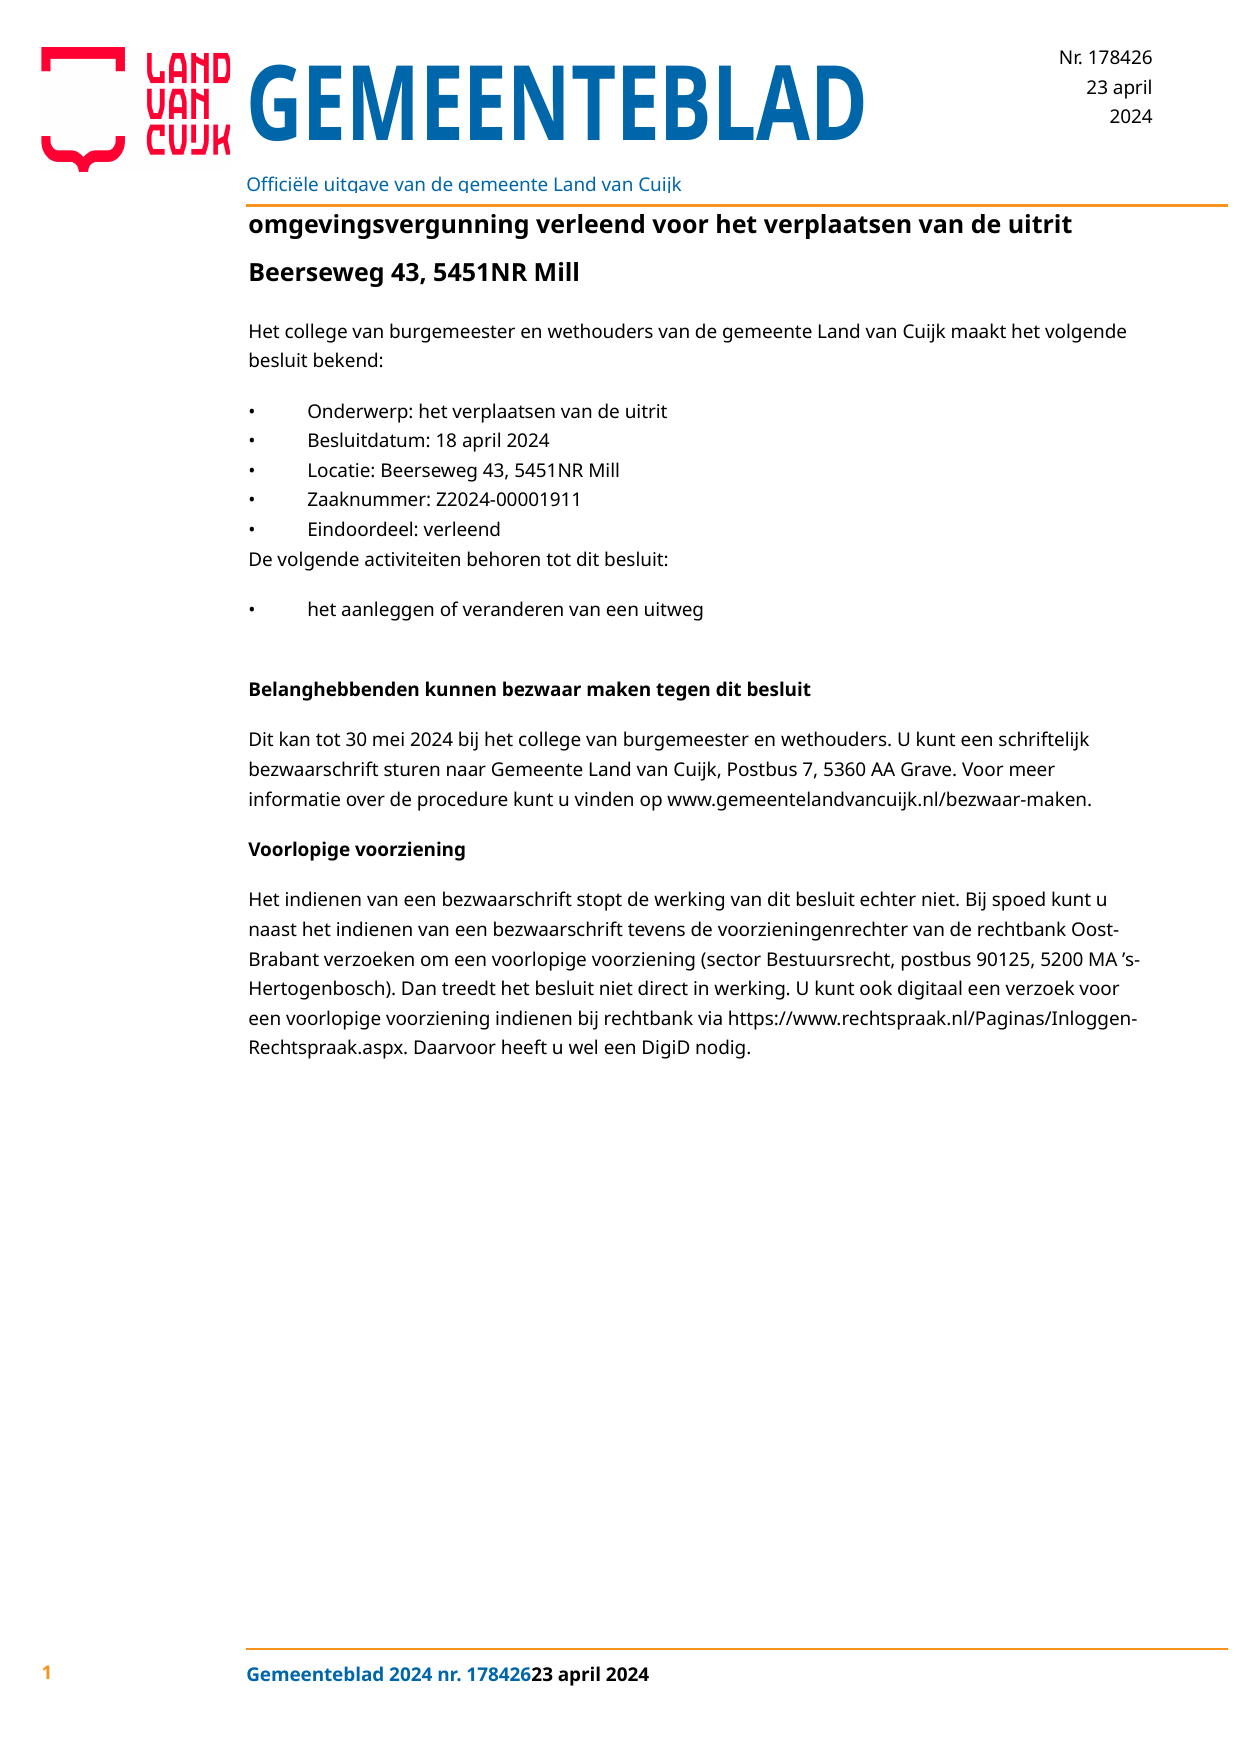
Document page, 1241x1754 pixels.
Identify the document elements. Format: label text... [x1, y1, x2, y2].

list Zaaknummer: Z2024-00001911 [248, 487, 1152, 512]
list Besluitdatum: 18 april 2024 [248, 427, 1152, 453]
text omgevingsvergunning verleend voor het verplaatsen van de uitrit Beerseweg 43, 5451NR Mill [248, 207, 1152, 288]
text Het college van burgemeester en wethouders van de gemeente Land van Cuijk maakt het volgende besluit bekend: [248, 318, 1152, 373]
text Voorlopige voorziening [248, 836, 1152, 862]
list Eindoordeel: verleend [248, 516, 1152, 542]
text Dit kan tot 30 mei 2024 bij het college van burgemeester en wethouders. U kunt een schriftelijk bezwaarschrift sturen naar Gemeente Land van Cuijk, Postbus 7, 5360 AA Grave. Voor meer informatie over de procedure kunt u vinden op www.gemeentelandvancuijk.nl/bezwaar-maken. [248, 727, 1152, 812]
text Het indienen van een bezwaarschrift stopt de werking van dit besluit echter niet. Bij spoed kunt u naast het indienen van een bezwaarschrift tevens de voorzieningenrechter van de rechtbank Oost-Brabant verzoeken om een voorlopige voorziening (sector Bestuursrecht, postbus 90125, 5200 MA ’s-Hertogenbosch). Dan treedt het besluit niet direct in werking. U kunt ook digitaal een verzoek voor een voorlopige voorziening indienen bij rechtbank via https://www.rechtspraak.nl/Paginas/Inloggen-Rechtspraak.aspx. Daarvoor heeft u wel een DigiD nodig. [248, 887, 1152, 1060]
list Locatie: Beerseweg 43, 5451NR Mill [248, 457, 1152, 483]
list Onderwerp: het verplaatsen van de uitrit [248, 398, 1152, 424]
text Belanghebbenden kunnen bezwaar maken tegen dit besluit [248, 676, 1152, 702]
picture [41, 47, 231, 172]
list het aanleggen of veranderen van een uitweg [248, 596, 1152, 622]
text De volgende activiteiten behoren tot dit besluit: [248, 546, 1152, 572]
